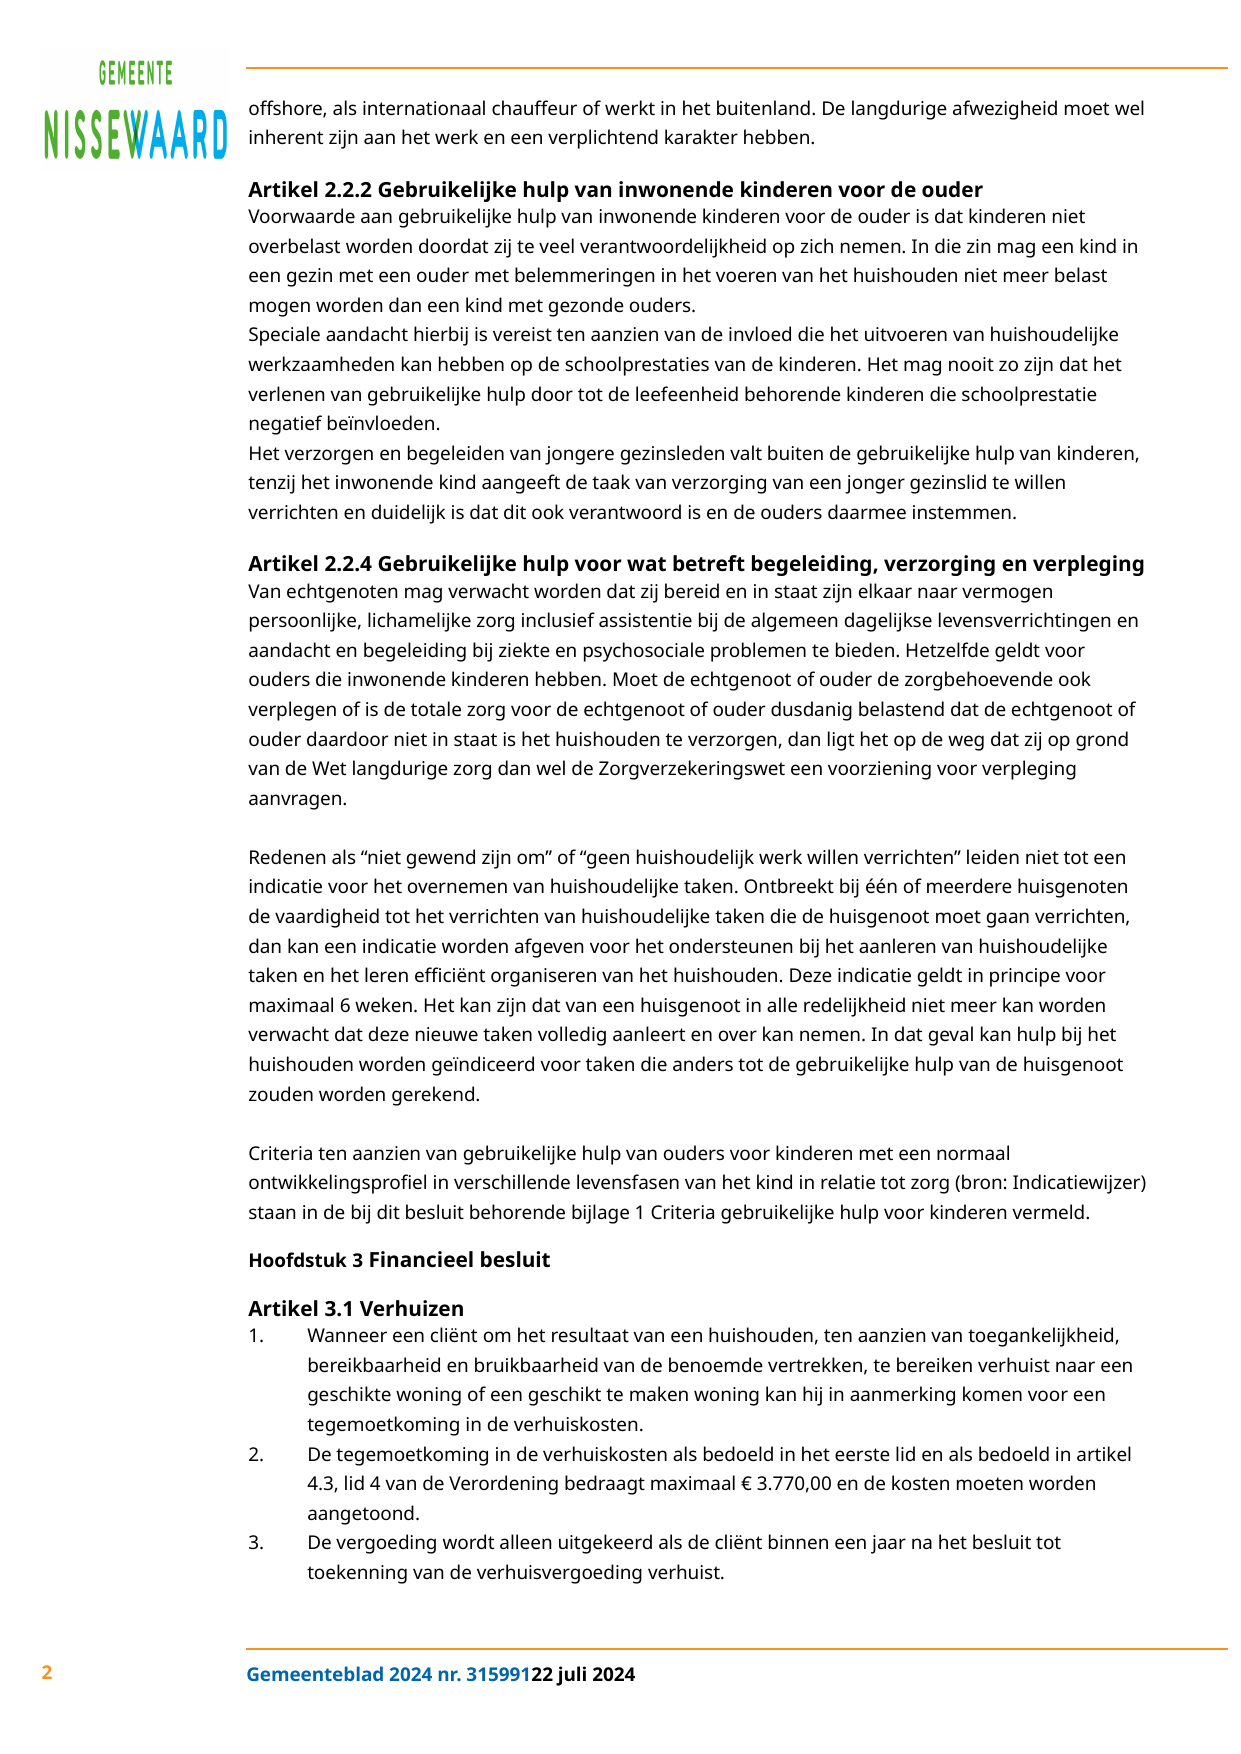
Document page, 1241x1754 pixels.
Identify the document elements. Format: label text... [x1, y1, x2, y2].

text Artikel 2.2.2 Gebruikelijke hulp van inwonende kinderen voor de ouder [248, 175, 1152, 203]
text Het verzorgen en begeleiden van jongere gezinsleden valt buiten de gebruikelijke hulp van kinderen, tenzij het inwonende kind aangeeft de taak van verzorging van een jonger gezinslid te willen verrichten en duidelijk is dat dit ook verantwoord is en de ouders daarmee instemmen. [248, 440, 1152, 525]
list De vergoeding wordt alleen uitgekeerd als de cliënt binnen een jaar na het besluit tot toekenning van de verhuisvergoeding verhuist. [248, 1529, 1152, 1585]
text Criteria ten aanzien van gebruikelijke hulp van ouders voor kinderen met een normaal ontwikkelingsprofiel in verschillende levensfasen van het kind in relatie tot zorg (bron: Indicatiewijzer) staan in de bij dit besluit behorende bijlage 1 Criteria gebruikelijke hulp voor kinderen vermeld. [248, 1140, 1152, 1225]
text Speciale aandacht hierbij is vereist ten aanzien van de invloed die het uitvoeren van huishoudelijke werkzaamheden kan hebben op de schoolprestaties van de kinderen. Het mag nooit zo zijn dat het verlenen van gebruikelijke hulp door tot de leefeenheid behorende kinderen die schoolprestatie negatief beïnvloeden. [248, 322, 1152, 436]
text offshore, als internationaal chauffeur of werkt in het buitenland. De langdurige afwezigheid moet wel inherent zijn aan het werk en een verplichtend karakter hebben. [248, 95, 1152, 150]
picture [41, 47, 231, 172]
text Hoofdstuk 3 Financieel besluit [248, 1245, 1152, 1273]
text Van echtgenoten mag verwacht worden dat zij bereid en in staat zijn elkaar naar vermogen persoonlijke, lichamelijke zorg inclusief assistentie bij de algemeen dagelijkse levensverrichtingen en aandacht en begeleiding bij ziekte en psychosociale problemen te bieden. Hetzelfde geldt voor ouders die inwonende kinderen hebben. Moet de echtgenoot of ouder de zorgbehoevende ook verplegen of is de totale zorg voor de echtgenoot of ouder dusdanig belastend dat de echtgenoot of ouder daardoor niet in staat is het huishouden te verzorgen, dan ligt het op de weg dat zij op grond van de Wet langdurige zorg dan wel de Zorgverzekeringswet een voorziening voor verpleging aanvragen. [248, 578, 1152, 811]
text Artikel 2.2.4 Gebruikelijke hulp voor wat betreft begeleiding, verzorging en verpleging [248, 549, 1152, 578]
text Artikel 3.1 Verhuizen [248, 1294, 1152, 1322]
list De tegemoetkoming in de verhuiskosten als bedoeld in het eerste lid en als bedoeld in artikel 4.3, lid 4 van de Verordening bedraagt maximaal € 3.770,00 en de kosten moeten worden aangetoond. [248, 1441, 1152, 1526]
text Redenen als “niet gewend zijn om” of “geen huishoudelijk werk willen verrichten” leiden niet tot een indicatie voor het overnemen van huishoudelijke taken. Ontbreekt bij één of meerdere huisgenoten de vaardigheid tot het verrichten van huishoudelijke taken die de huisgenoot moet gaan verrichten, dan kan een indicatie worden afgeven voor het ondersteunen bij het aanleren van huishoudelijke taken en het leren efficiënt organiseren van het huishouden. Deze indicatie geldt in principe voor maximaal 6 weken. Het kan zijn dat van een huisgenoot in alle redelijkheid niet meer kan worden verwacht dat deze nieuwe taken volledig aanleert en over kan nemen. In dat geval kan hulp bij het huishouden worden geïndiceerd voor taken die anders tot de gebruikelijke hulp van de huisgenoot zouden worden gerekend. [248, 844, 1152, 1107]
text Voorwaarde aan gebruikelijke hulp van inwonende kinderen voor de ouder is dat kinderen niet overbelast worden doordat zij te veel verantwoordelijkheid op zich nemen. In die zin mag een kind in een gezin met een ouder met belemmeringen in het voeren van het huishouden niet meer belast mogen worden dan een kind met gezonde ouders. [248, 203, 1152, 318]
list Wanneer een cliënt om het resultaat van een huishouden, ten aanzien van toegankelijkheid, bereikbaarheid en bruikbaarheid van de benoemde vertrekken, te bereiken verhuist naar een geschikte woning of een geschikt te maken woning kan hij in aanmerking komen voor een tegemoetkoming in de verhuiskosten. [248, 1322, 1152, 1437]
